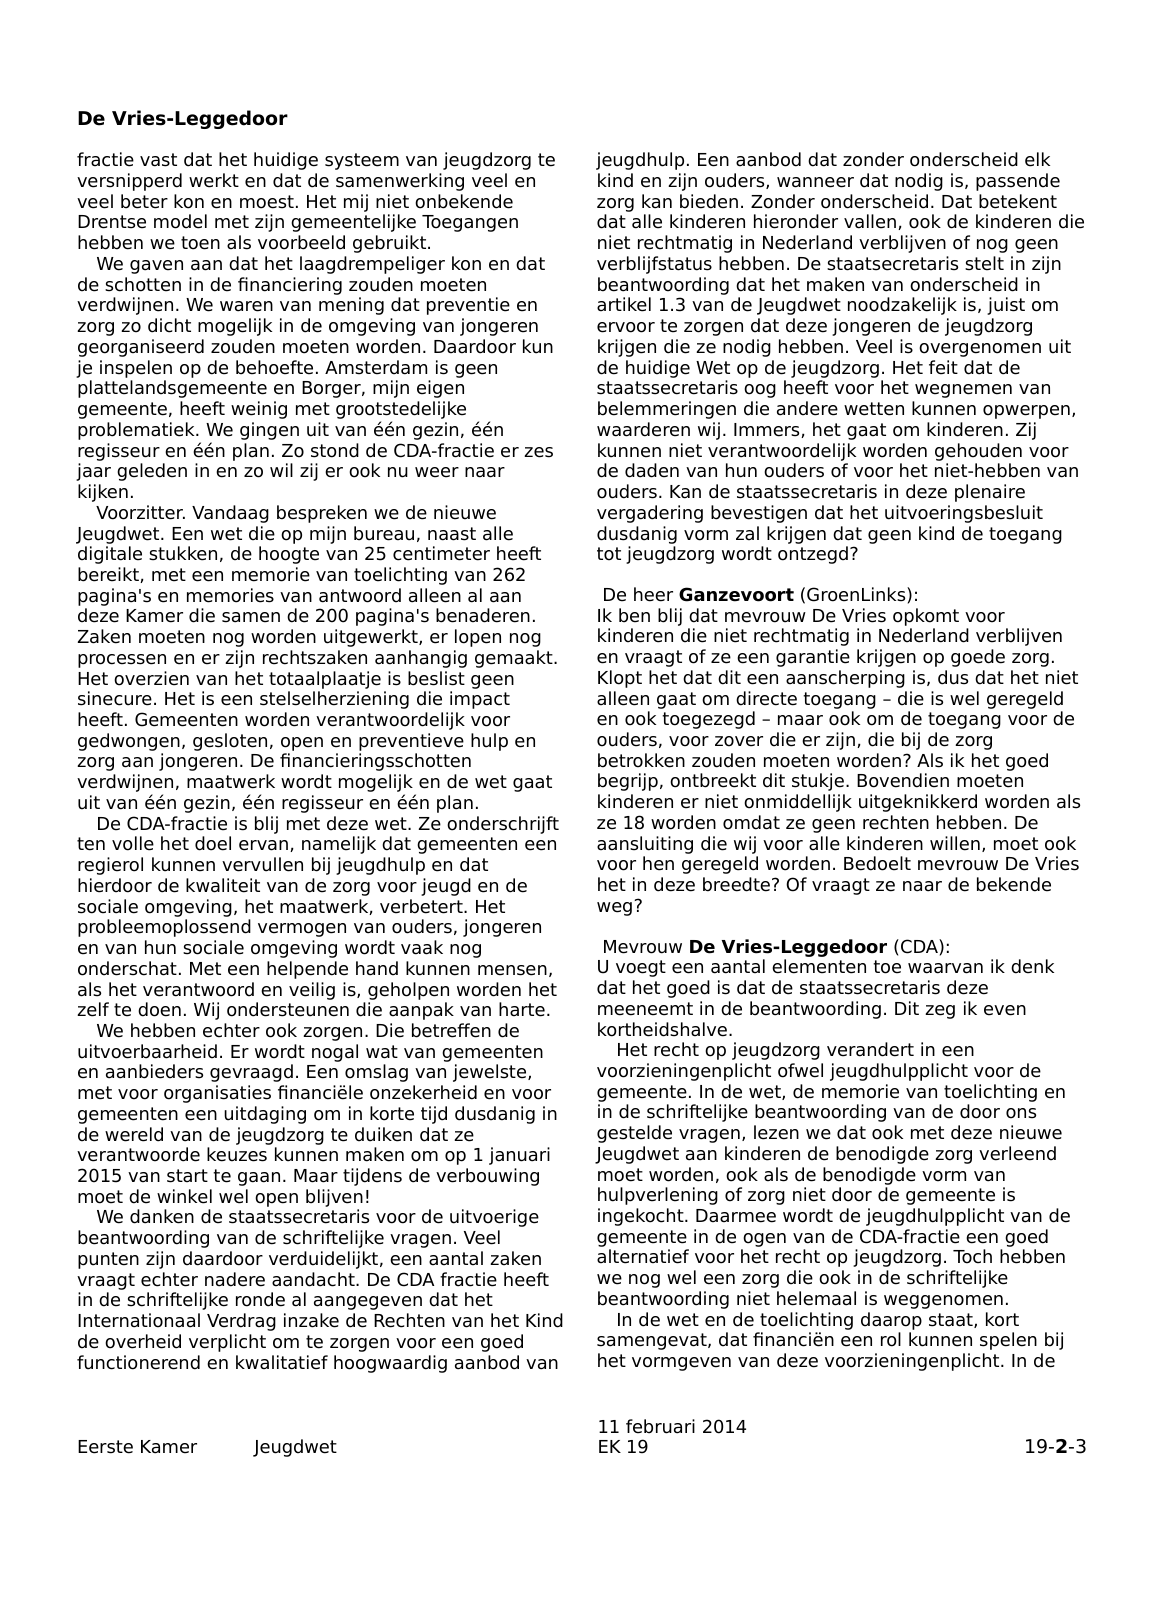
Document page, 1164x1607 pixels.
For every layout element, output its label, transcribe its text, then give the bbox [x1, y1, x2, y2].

text jeugdhulp. Een aanbod dat zonder onderscheid elk kind en zijn ouders, wanneer dat nodig is, passende zorg kan bieden. Zonder onderscheid. Dat betekent dat alle kinderen hieronder vallen, ook de kinderen die niet rechtmatig in Nederland verblijven of nog geen verblijfstatus hebben. De staatsecretaris stelt in zijn beantwoording dat het maken van onderscheid in artikel 1.3 van de Jeugdwet noodzakelijk is, juist om ervoor te zorgen dat deze jongeren de jeugdzorg krijgen die ze nodig hebben. Veel is overgenomen uit de huidige Wet op de jeugdzorg. Het feit dat de staatssecretaris oog heeft voor het wegnemen van belemmeringen die andere wetten kunnen opwerpen, waarderen wij. Immers, het gaat om kinderen. Zij kunnen niet verantwoordelijk worden gehouden voor de daden van hun ouders of voor het niet-hebben van ouders. Kan de staatssecretaris in deze plenaire vergadering bevestigen dat het uitvoeringsbesluit dusdanig vorm zal krijgen dat geen kind de toegang tot jeugdzorg wordt ontzegd? [596, 150, 1087, 565]
text De CDA-fractie is blij met deze wet. Ze onderschrijft ten volle het doel ervan, namelijk dat gemeenten een regierol kunnen vervullen bij jeugdhulp en dat hierdoor de kwaliteit van de zorg voor jeugd en de sociale omgeving, het maatwerk, verbetert. Het probleemoplossend vermogen van ouders, jongeren en van hun sociale omgeving wordt vaak nog onderschat. Met een helpende hand kunnen mensen, als het verantwoord en veilig is, geholpen worden het zelf te doen. Wij ondersteunen die aanpak van harte. [77, 813, 567, 1021]
text We gaven aan dat het laagdrempeliger kon en dat de schotten in de financiering zouden moeten verdwijnen. We waren van mening dat preventie en zorg zo dicht mogelijk in de omgeving van jongeren georganiseerd zouden moeten worden. Daardoor kun je inspelen op de behoefte. Amsterdam is geen plattelandsgemeente en Borger, mijn eigen gemeente, heeft weinig met grootstedelijke problematiek. We gingen uit van één gezin, één regisseur en één plan. Zo stond de CDA-fractie er zes jaar geleden in en zo wil zij er ook nu weer naar kijken. [77, 254, 567, 503]
text We hebben echter ook zorgen. Die betreffen de uitvoerbaarheid. Er wordt nogal wat van gemeenten en aanbieders gevraagd. Een omslag van jewelste, met voor organisaties financiële onzekerheid en voor gemeenten een uitdaging om in korte tijd dusdanig in de wereld van de jeugdzorg te duiken dat ze verantwoorde keuzes kunnen maken om op 1 januari 2015 van start te gaan. Maar tijdens de verbouwing moet de winkel wel open blijven! [77, 1021, 567, 1207]
text Voorzitter. Vandaag bespreken we de nieuwe Jeugdwet. Een wet die op mijn bureau, naast alle digitale stukken, de hoogte van 25 centimeter heeft bereikt, met een memorie van toelichting van 262 pagina's en memories van antwoord alleen al aan deze Kamer die samen de 200 pagina's benaderen. Zaken moeten nog worden uitgewerkt, er lopen nog processen en er zijn rechtszaken aanhangig gemaakt. Het overzien van het totaalplaatje is beslist geen sinecure. Het is een stelselherziening die impact heeft. Gemeenten worden verantwoordelijk voor gedwongen, gesloten, open en preventieve hulp en zorg aan jongeren. De financieringsschotten verdwijnen, maatwerk wordt mogelijk en de wet gaat uit van één gezin, één regisseur en één plan. [77, 503, 567, 813]
text fractie vast dat het huidige systeem van jeugdzorg te versnipperd werkt en dat de samenwerking veel en veel beter kon en moest. Het mij niet onbekende Drentse model met zijn gemeentelijke Toegangen hebben we toen als voorbeeld gebruikt. [77, 150, 567, 254]
text Ik ben blij dat mevrouw De Vries opkomt voor kinderen die niet rechtmatig in Nederland verblijven en vraagt of ze een garantie krijgen op goede zorg. Klopt het dat dit een aanscherping is, dus dat het niet alleen gaat om directe toegang – die is wel geregeld en ook toegezegd – maar ook om de toegang voor de ouders, voor zover die er zijn, die bij de zorg betrokken zouden moeten worden? Als ik het goed begrijp, ontbreekt dit stukje. Bovendien moeten kinderen er niet onmiddellijk uitgeknikkerd worden als ze 18 worden omdat ze geen rechten hebben. De aansluiting die wij voor alle kinderen willen, moet ook voor hen geregeld worden. Bedoelt mevrouw De Vries het in deze breedte? Of vraagt ze naar de bekende weg? [596, 606, 1087, 916]
text U voegt een aantal elementen toe waarvan ik denk dat het goed is dat de staatssecretaris deze meeneemt in de beantwoording. Dit zeg ik even kortheidshalve. [596, 957, 1087, 1040]
text Het recht op jeugdzorg verandert in een voorzieningenplicht ofwel jeugdhulpplicht voor de gemeente. In de wet, de memorie van toelichting en in de schriftelijke beantwoording van de door ons gestelde vragen, lezen we dat ook met deze nieuwe Jeugdwet aan kinderen de benodigde zorg verleend moet worden, ook als de benodigde vorm van hulpverlening of zorg niet door de gemeente is ingekocht. Daarmee wordt de jeugdhulpplicht van de gemeente in de ogen van de CDA-fractie een goed alternatief voor het recht op jeugdzorg. Toch hebben we nog wel een zorg die ook in de schriftelijke beantwoording niet helemaal is weggenomen. [596, 1040, 1087, 1309]
text De heer Ganzevoort (GroenLinks): [596, 585, 1087, 606]
text We danken de staatssecretaris voor de uitvoerige beantwoording van de schriftelijke vragen. Veel punten zijn daardoor verduidelijkt, een aantal zaken vraagt echter nadere aandacht. De CDA fractie heeft in de schriftelijke ronde al aangegeven dat het Internationaal Verdrag inzake de Rechten van het Kind de overheid verplicht om te zorgen voor een goed functionerend en kwalitatief hoogwaardig aanbod van [77, 1207, 567, 1373]
text Mevrouw De Vries-Leggedoor (CDA): [596, 936, 1087, 957]
text In de wet en de toelichting daarop staat, kort samengevat, dat financiën een rol kunnen spelen bij het vormgeven van deze voorzieningenplicht. In de [596, 1309, 1087, 1372]
